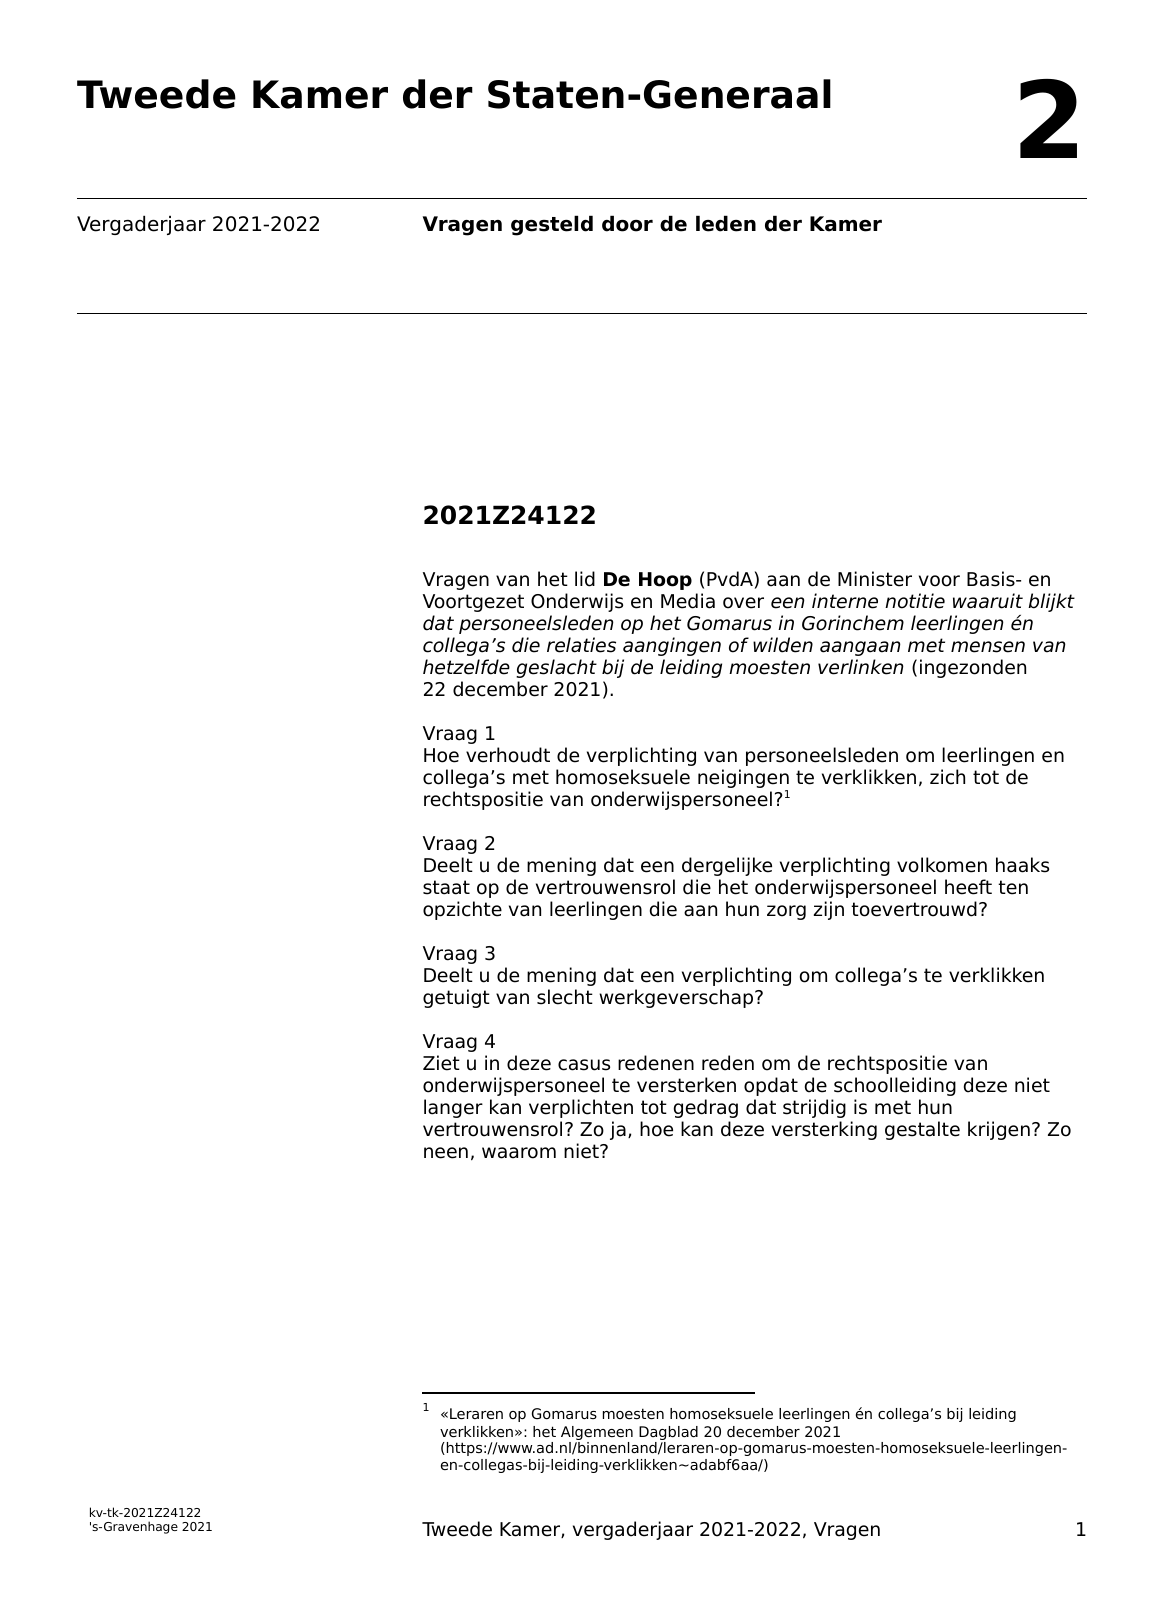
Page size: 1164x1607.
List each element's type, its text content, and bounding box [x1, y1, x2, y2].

text Ziet u in deze casus redenen reden om de rechtspositie van onderwijspersoneel te versterken opdat de schoolleiding deze niet langer kan verplichten tot gedrag dat strijdig is met hun vertrouwensrol? Zo ja, hoe kan deze versterking gestalte krijgen? Zo neen, waarom niet? [422, 1053, 1087, 1163]
text «Leraren op Gomarus moesten homoseksuele leerlingen én collega’s bij leiding verklikken»: het Algemeen Dagblad 20 december 2021 (https://www.ad.nl/binnenland/leraren-op-gomarus-moesten-homoseksuele-leerlingen-en-collegas-bij-leiding-verklikken~adabf6aa/) [422, 1402, 1087, 1474]
text Vraag 1 [422, 723, 1087, 745]
text Deelt u de mening dat een verplichting om collega’s te verklikken getuigt van slecht werkgeverschap? [422, 965, 1087, 1009]
text Hoe verhoudt de verplichting van personeelsleden om leerlingen en collega’s met homoseksuele neigingen te verklikken, zich tot de rechtspositie van onderwijspersoneel? [422, 745, 1087, 811]
text 2021Z24122 [422, 501, 1087, 531]
text Vraag 4 [422, 1031, 1087, 1053]
text Deelt u de mening dat een dergelijke verplichting volkomen haaks staat op de vertrouwensrol die het onderwijspersoneel heeft ten opzichte van leerlingen die aan hun zorg zijn toevertrouwd? [422, 855, 1087, 921]
text kv-tk-2021Z24122 [88, 1506, 323, 1520]
table_header 2 [886, 59, 1087, 198]
text Vragen van het lid De Hoop (PvdA) aan de Minister voor Basis- en Voortgezet Onderwijs en Media over een interne notitie waaruit blijkt dat personeelsleden op het Gomarus in Gorinchem leerlingen én collega’s die relaties aangingen of wilden aangaan met mensen van hetzelfde geslacht bij de leiding moesten verlinken (ingezonden 22 december 2021). [422, 569, 1087, 701]
text Vraag 2 [422, 833, 1087, 855]
table_header Tweede Kamer der Staten-Generaal [77, 59, 886, 198]
text Vraag 3 [422, 943, 1087, 965]
table_cell Vragen gesteld door de leden der Kamer [422, 199, 1087, 313]
table_cell Vergaderjaar 2021-2022 [77, 199, 422, 313]
text 's-Gravenhage 2021 [88, 1520, 323, 1534]
